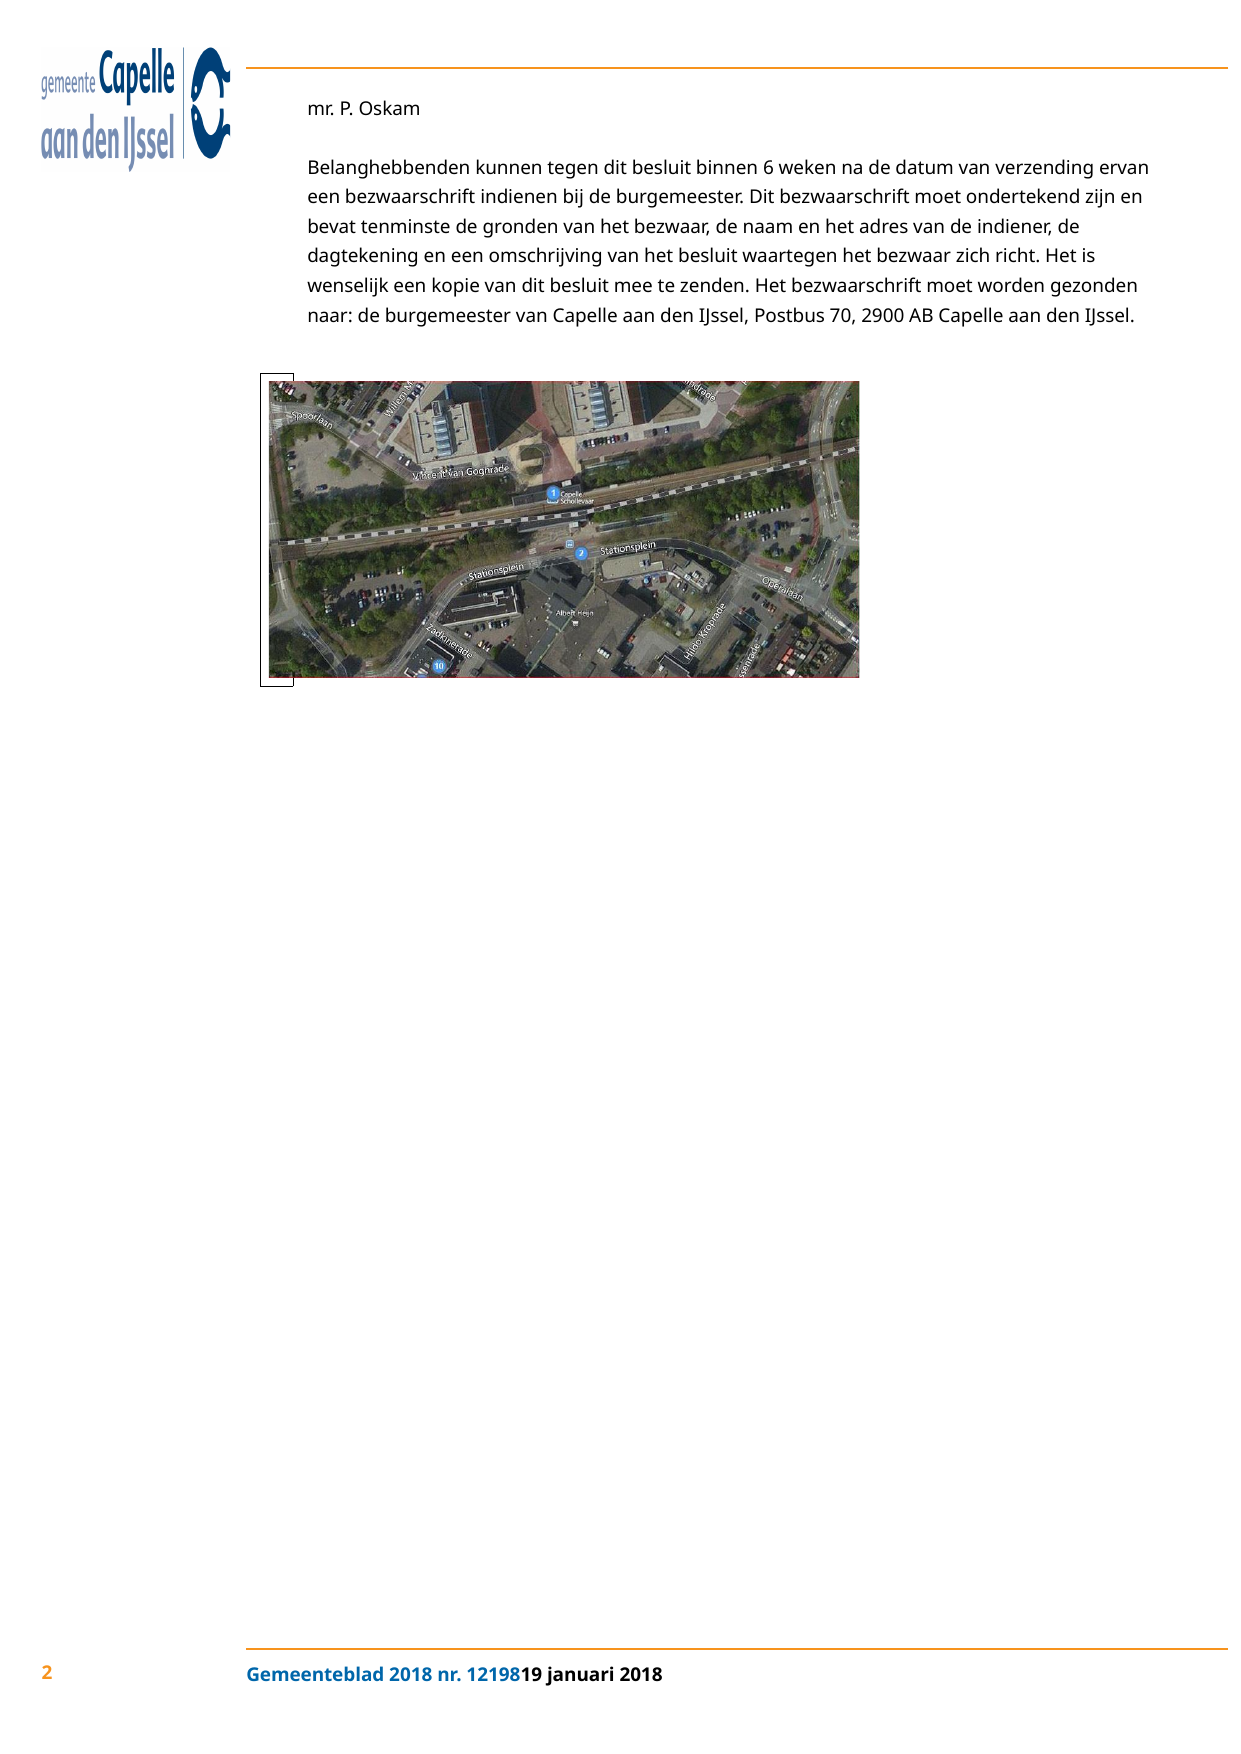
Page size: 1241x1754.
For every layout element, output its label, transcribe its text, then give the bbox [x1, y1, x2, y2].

list Belanghebbenden kunnen tegen dit besluit binnen 6 weken na de datum van verzending ervan een bezwaarschrift indienen bij de burgemeester. Dit bezwaarschrift moet ondertekend zijn en bevat tenminste de gronden van het bezwaar, de naam en het adres van de indiener, de dagtekening en een omschrijving van het besluit waartegen het bezwaar zich richt. Het is wenselijk een kopie van dit besluit mee te zenden. Het bezwaarschrift moet worden gezonden naar: de burgemeester van Capelle aan den IJssel, Postbus 70, 2900 AB Capelle aan den IJssel. [248, 154, 1152, 328]
picture [41, 47, 231, 172]
picture [268, 381, 860, 678]
list mr. P. Oskam [248, 95, 1152, 121]
